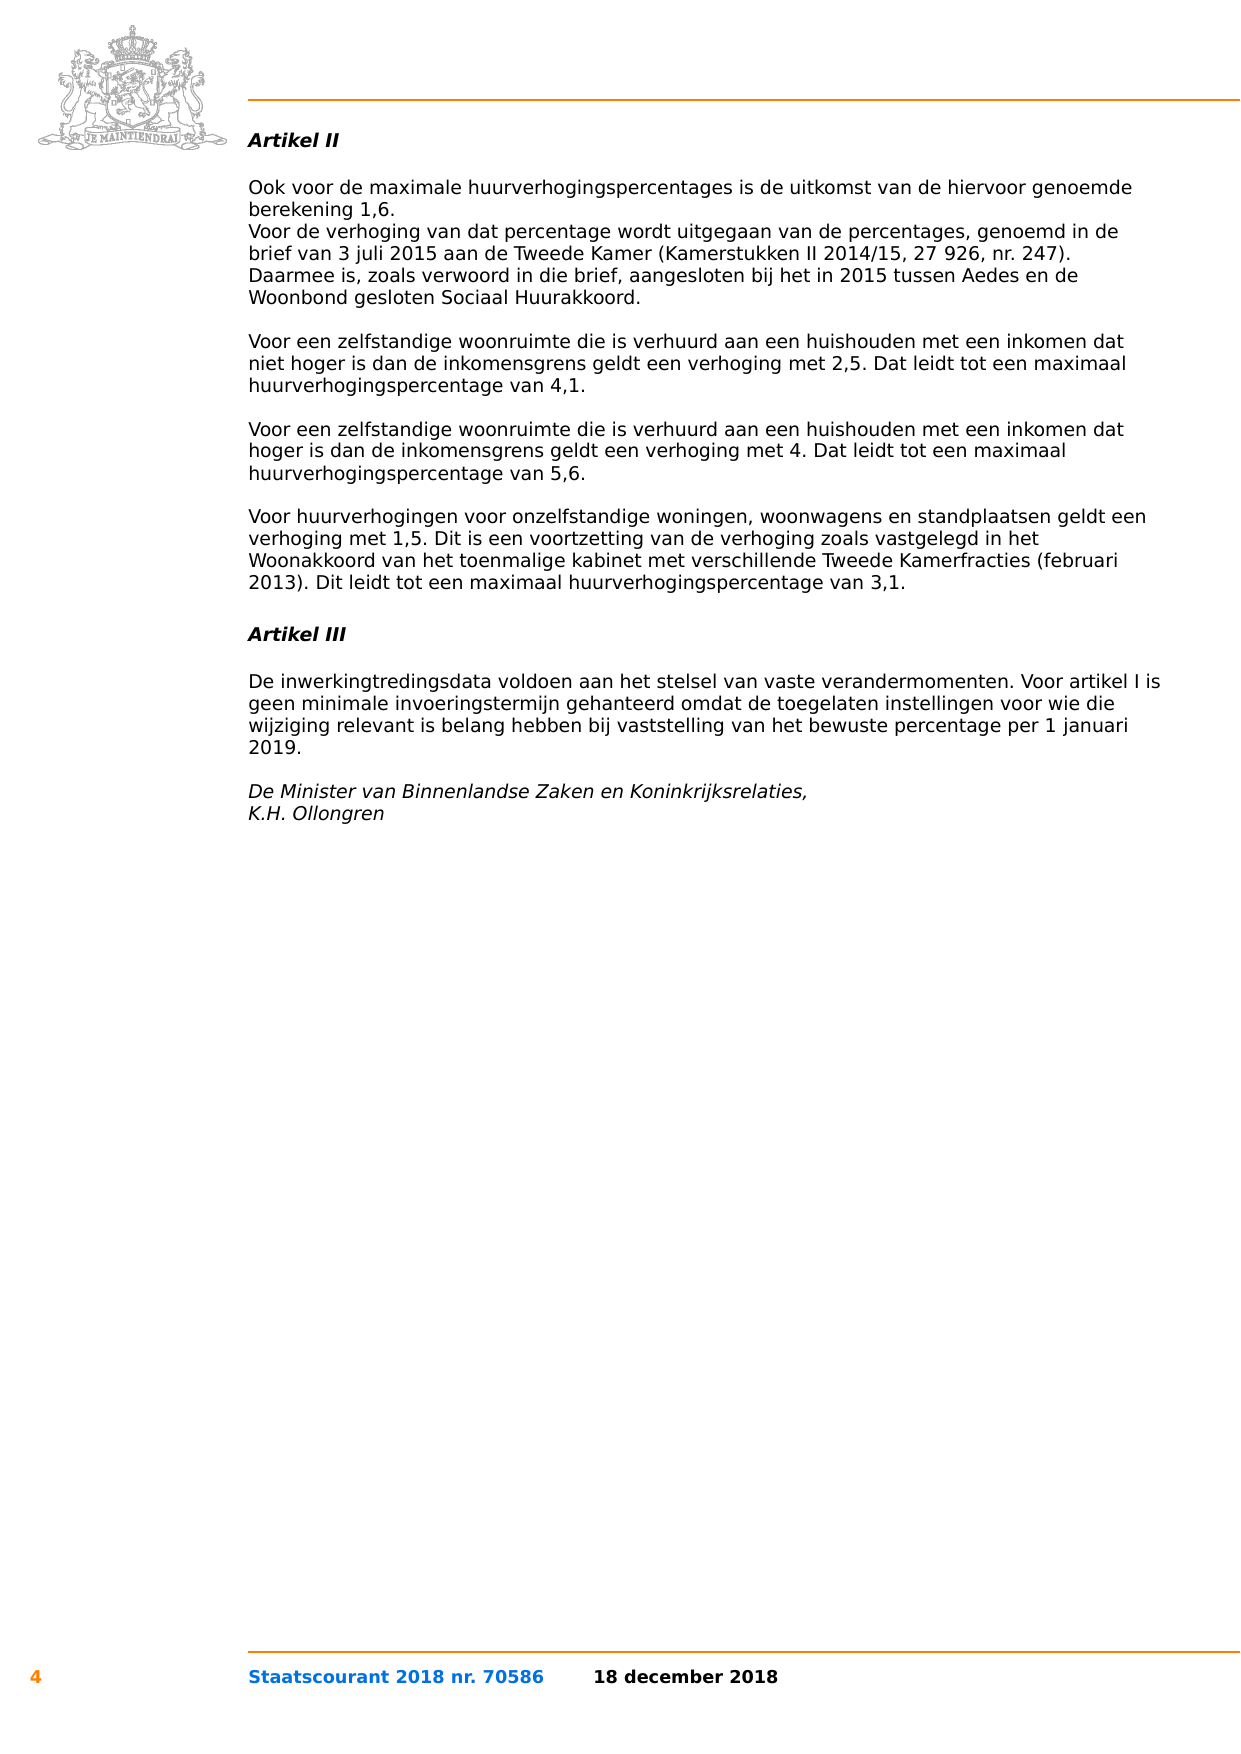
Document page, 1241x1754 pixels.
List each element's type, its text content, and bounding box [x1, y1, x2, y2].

text Voor huurverhogingen voor onzelfstandige woningen, woonwagens en standplaatsen geldt een verhoging met 1,5. Dit is een voortzetting van de verhoging zoals vastgelegd in het Woonakkoord van het toenmalige kabinet met verschillende Tweede Kamerfracties (februari 2013). Dit leidt tot een maximaal huurverhogingspercentage van 3,1. [248, 506, 1163, 594]
subtitle Artikel III [248, 624, 1163, 646]
text De inwerkingtredingsdata voldoen aan het stelsel van vaste verandermomenten. Voor artikel I is geen minimale invoeringstermijn gehanteerd omdat de toegelaten instellingen voor wie die wijziging relevant is belang hebben bij vaststelling van het bewuste percentage per 1 januari 2019. [248, 671, 1163, 759]
text Voor de verhoging van dat percentage wordt uitgegaan van de percentages, genoemd in de brief van 3 juli 2015 aan de Tweede Kamer (Kamerstukken II 2014/15, 27 926, nr. 247). Daarmee is, zoals verwoord in die brief, aangesloten bij het in 2015 tussen Aedes en de Woonbond gesloten Sociaal Huurakkoord. [248, 221, 1163, 309]
text De Minister van Binnenlandse Zaken en Koninkrijksrelaties, K.H. Ollongren [248, 781, 1163, 825]
subtitle Artikel II [248, 130, 1163, 152]
text Voor een zelfstandige woonruimte die is verhuurd aan een huishouden met een inkomen dat hoger is dan de inkomensgrens geldt een verhoging met 4. Dat leidt tot een maximaal huurverhogingspercentage van 5,6. [248, 418, 1163, 484]
picture [38, 25, 227, 150]
text Ook voor de maximale huurverhogingspercentages is de uitkomst van de hiervoor genoemde berekening 1,6. [248, 177, 1163, 221]
text Voor een zelfstandige woonruimte die is verhuurd aan een huishouden met een inkomen dat niet hoger is dan de inkomensgrens geldt een verhoging met 2,5. Dat leidt tot een maximaal huurverhogingspercentage van 4,1. [248, 331, 1163, 397]
